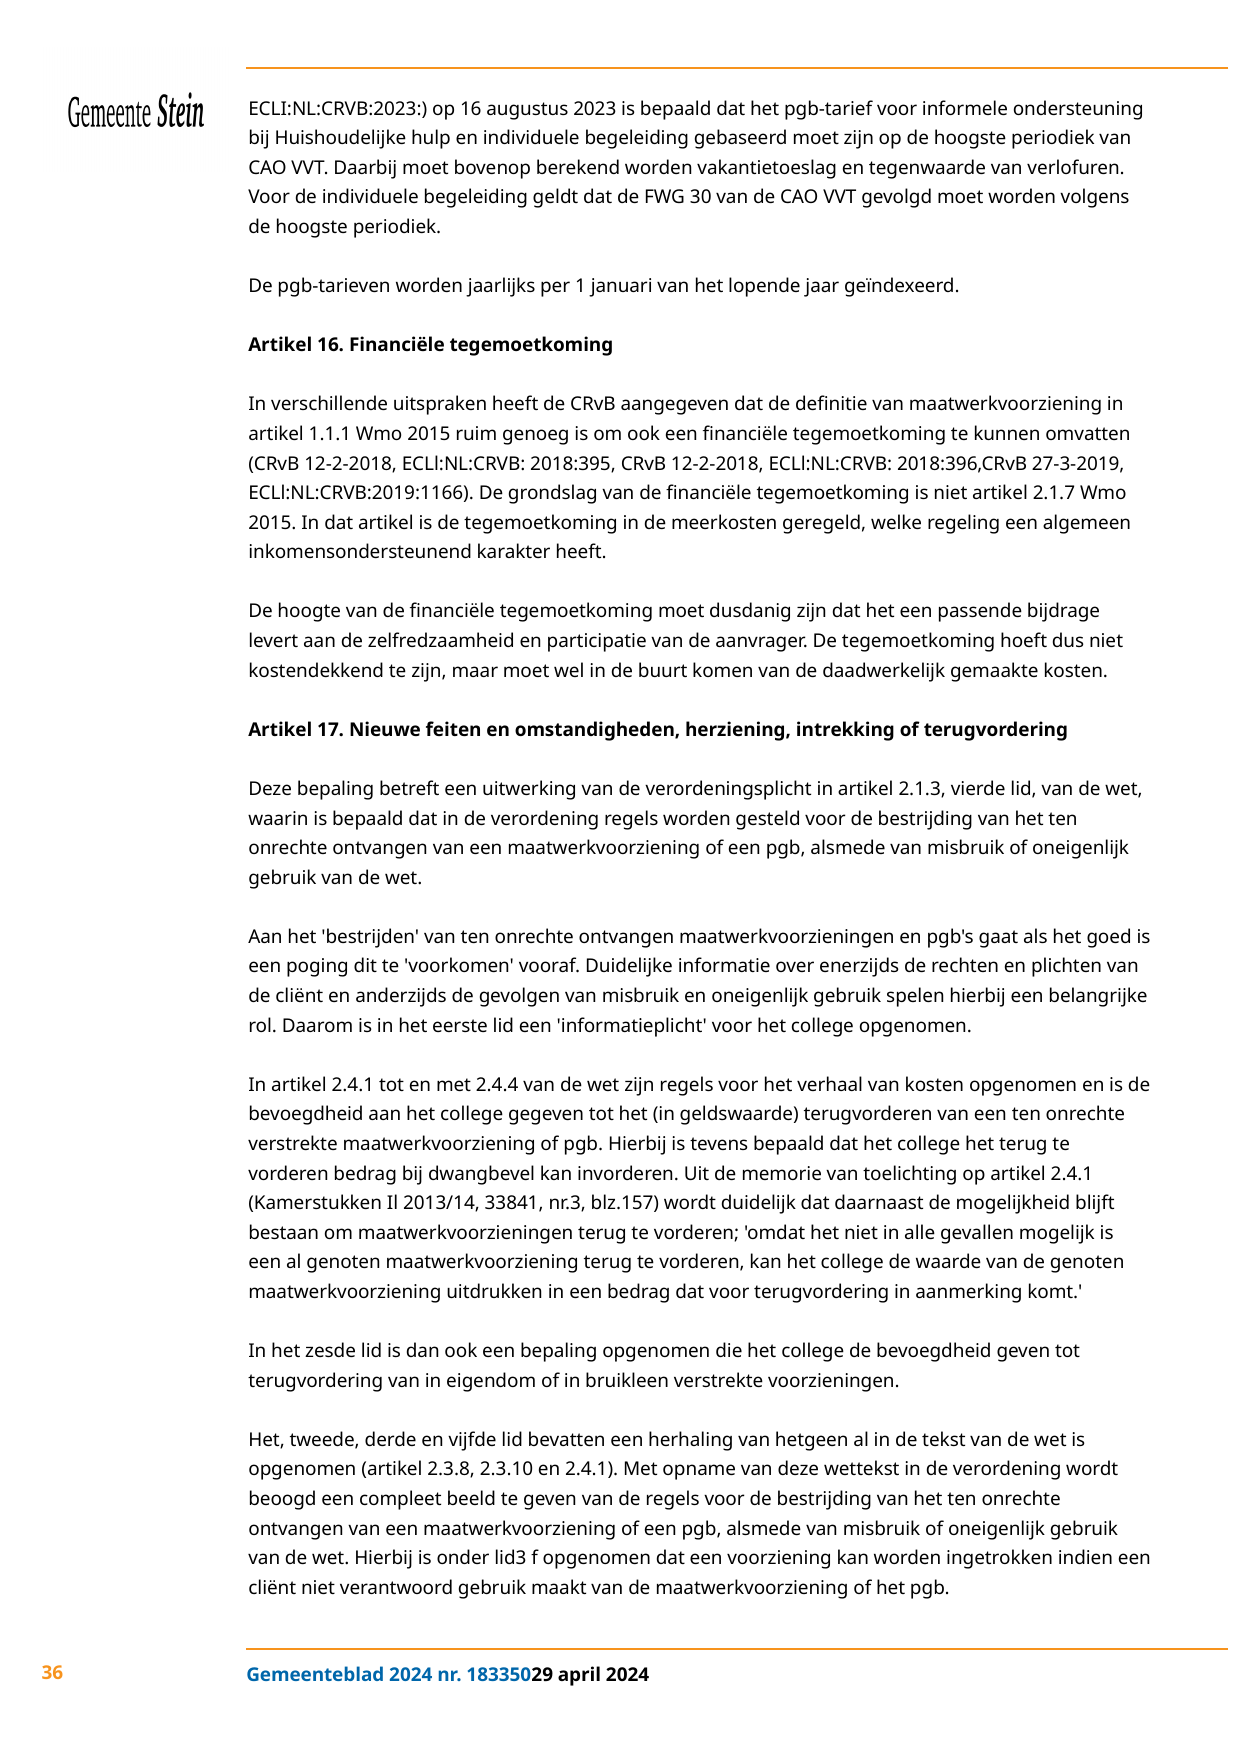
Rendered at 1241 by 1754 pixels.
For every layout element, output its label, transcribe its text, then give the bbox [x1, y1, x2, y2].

text Aan het 'bestrijden' van ten onrechte ontvangen maatwerkvoorzieningen en pgb's gaat als het goed is een poging dit te 'voorkomen' vooraf. Duidelijke informatie over enerzijds de rechten en plichten van de cliënt en anderzijds de gevolgen van misbruik en oneigenlijk gebruik spelen hierbij een belangrijke rol. Daarom is in het eerste lid een 'informatieplicht' voor het college opgenomen. [248, 923, 1152, 1038]
text Artikel 17. Nieuwe feiten en omstandigheden, herziening, intrekking of terugvordering [248, 716, 1152, 742]
text ECLI:NL:CRVB:2023:) op 16 augustus 2023 is bepaald dat het pgb-tarief voor informele ondersteuning bij Huishoudelijke hulp en individuele begeleiding gebaseerd moet zijn op de hoogste periodiek van CAO VVT. Daarbij moet bovenop berekend worden vakantietoeslag en tegenwaarde van verlofuren. Voor de individuele begeleiding geldt dat de FWG 30 van de CAO VVT gevolgd moet worden volgens de hoogste periodiek. [248, 95, 1152, 239]
text In verschillende uitspraken heeft de CRvB aangegeven dat de definitie van maatwerkvoorziening in artikel 1.1.1 Wmo 2015 ruim genoeg is om ook een financiële tegemoetkoming te kunnen omvatten (CRvB 12-2-2018, ECLl:NL:CRVB: 2018:395, CRvB 12-2-2018, ECLl:NL:CRVB: 2018:396,CRvB 27-3-2019, ECLl:NL:CRVB:2019:1166). De grondslag van de financiële tegemoetkoming is niet artikel 2.1.7 Wmo 2015. In dat artikel is de tegemoetkoming in de meerkosten geregeld, welke regeling een algemeen inkomensondersteunend karakter heeft. [248, 391, 1152, 564]
text Het, tweede, derde en vijfde lid bevatten een herhaling van hetgeen al in de tekst van de wet is opgenomen (artikel 2.3.8, 2.3.10 en 2.4.1). Met opname van deze wettekst in de verordening wordt beoogd een compleet beeld te geven van de regels voor de bestrijding van het ten onrechte ontvangen van een maatwerkvoorziening of een pgb, alsmede van misbruik of oneigenlijk gebruik van de wet. Hierbij is onder lid3 f opgenomen dat een voorziening kan worden ingetrokken indien een cliënt niet verantwoord gebruik maakt van de maatwerkvoorziening of het pgb. [248, 1426, 1152, 1600]
text De hoogte van de financiële tegemoetkoming moet dusdanig zijn dat het een passende bijdrage levert aan de zelfredzaamheid en participatie van de aanvrager. De tegemoetkoming hoeft dus niet kostendekkend te zijn, maar moet wel in de buurt komen van de daadwerkelijk gemaakte kosten. [248, 598, 1152, 683]
text In artikel 2.4.1 tot en met 2.4.4 van de wet zijn regels voor het verhaal van kosten opgenomen en is de bevoegdheid aan het college gegeven tot het (in geldswaarde) terugvorderen van een ten onrechte verstrekte maatwerkvoorziening of pgb. Hierbij is tevens bepaald dat het college het terug te vorderen bedrag bij dwangbevel kan invorderen. Uit de memorie van toelichting op artikel 2.4.1 (Kamerstukken Il 2013/14, 33841, nr.3, blz.157) wordt duidelijk dat daarnaast de mogelijkheid blijft bestaan om maatwerkvoorzieningen terug te vorderen; 'omdat het niet in alle gevallen mogelijk is een al genoten maatwerkvoorziening terug te vorderen, kan het college de waarde van de genoten maatwerkvoorziening uitdrukken in een bedrag dat voor terugvordering in aanmerking komt.' [248, 1071, 1152, 1304]
picture [41, 47, 231, 172]
text Deze bepaling betreft een uitwerking van de verordeningsplicht in artikel 2.1.3, vierde lid, van de wet, waarin is bepaald dat in de verordening regels worden gesteld voor de bestrijding van het ten onrechte ontvangen van een maatwerkvoorziening of een pgb, alsmede van misbruik of oneigenlijk gebruik van de wet. [248, 775, 1152, 890]
text De pgb-tarieven worden jaarlijks per 1 januari van het lopende jaar geïndexeerd. [248, 272, 1152, 298]
text Artikel 16. Financiële tegemoetkoming [248, 331, 1152, 357]
text In het zesde lid is dan ook een bepaling opgenomen die het college de bevoegdheid geven tot terugvordering van in eigendom of in bruikleen verstrekte voorzieningen. [248, 1337, 1152, 1393]
